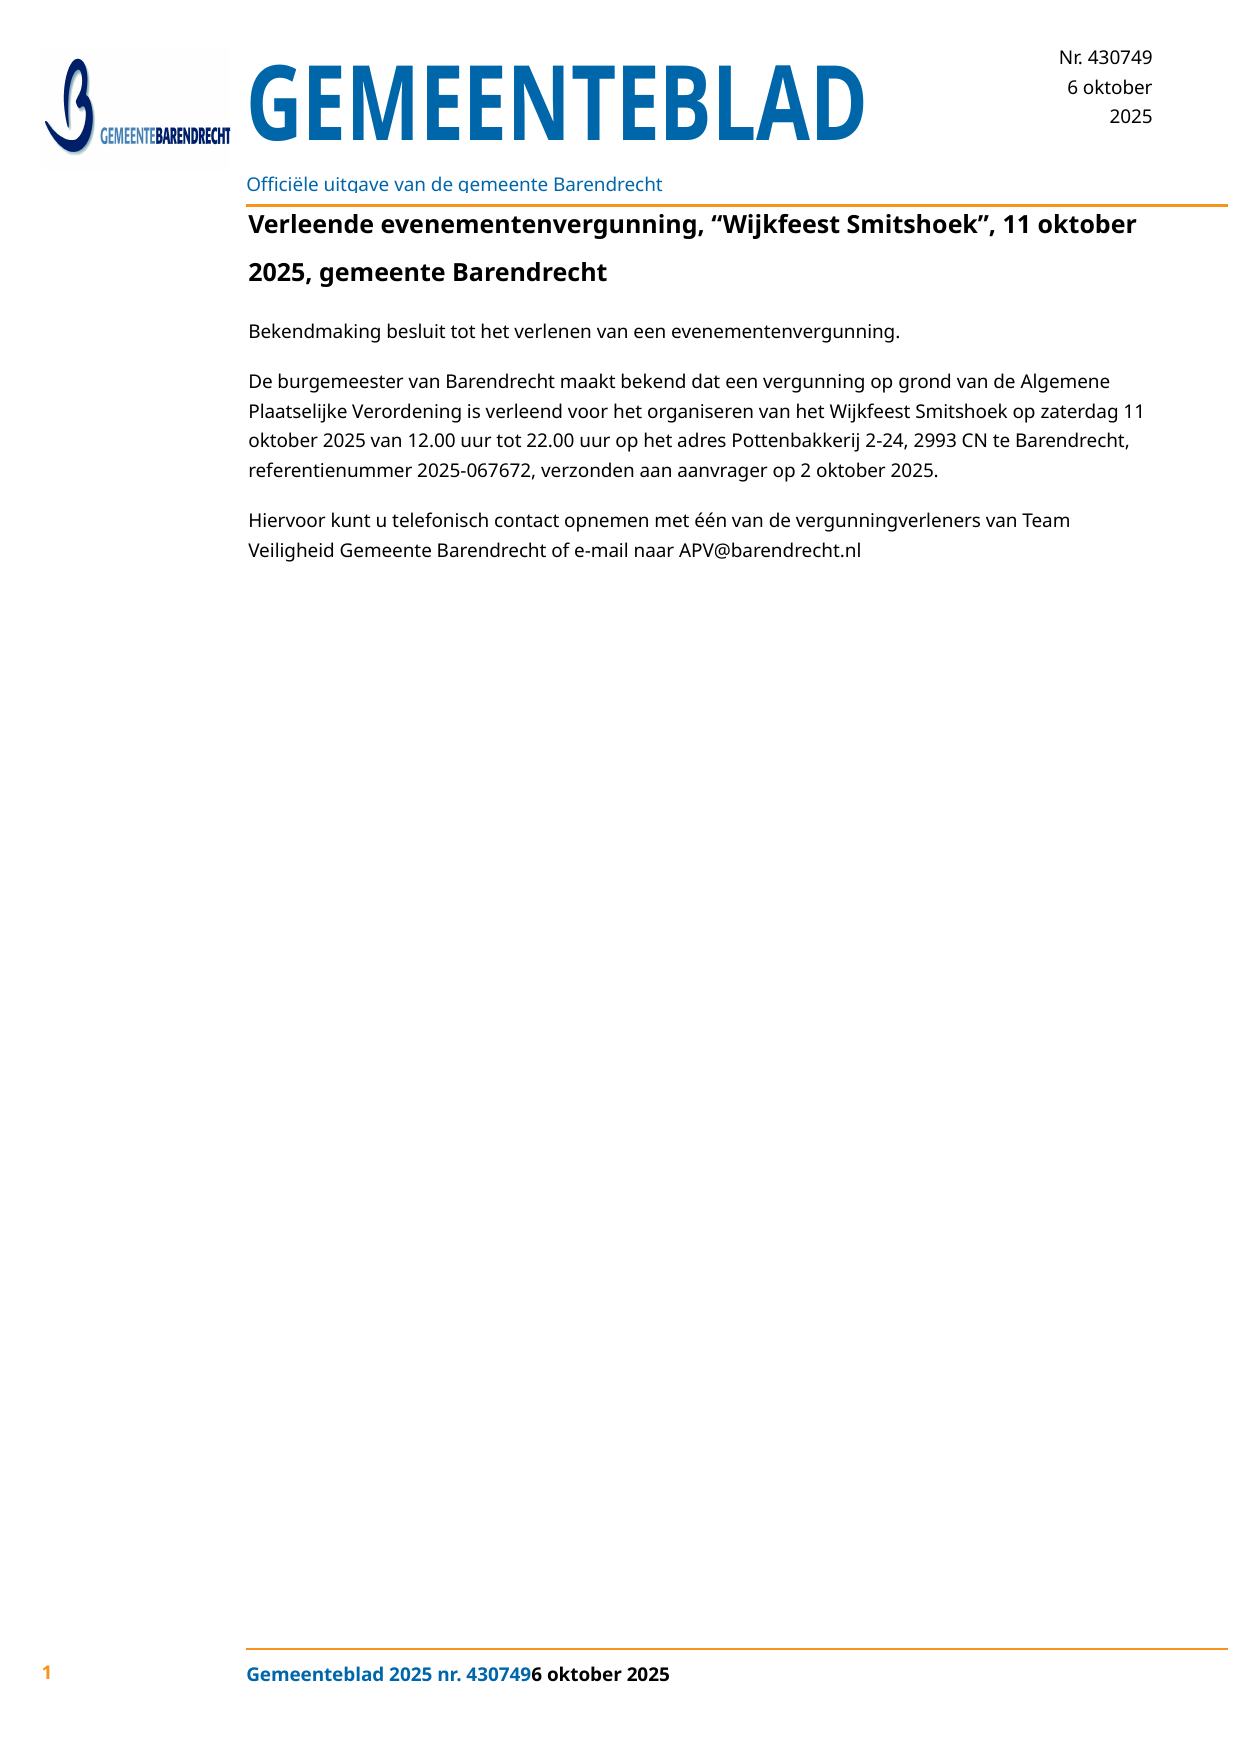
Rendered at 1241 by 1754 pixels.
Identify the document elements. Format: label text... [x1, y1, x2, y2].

text De burgemeester van Barendrecht maakt bekend dat een vergunning op grond van de Algemene Plaatselijke Verordening is verleend voor het organiseren van het Wijkfeest Smitshoek op zaterdag 11 oktober 2025 van 12.00 uur tot 22.00 uur op het adres Pottenbakkerij 2-24, 2993 CN te Barendrecht, referentienummer 2025-067672, verzonden aan aanvrager op 2 oktober 2025. [248, 368, 1152, 483]
text Hiervoor kunt u telefonisch contact opnemen met één van de vergunningverleners van Team Veiligheid Gemeente Barendrecht of e-mail naar APV@barendrecht.nl [248, 507, 1152, 563]
picture [41, 47, 231, 172]
text Bekendmaking besluit tot het verlenen van een evenementenvergunning. [248, 318, 1152, 344]
text Verleende evenementenvergunning, “Wijkfeest Smitshoek”, 11 oktober 2025, gemeente Barendrecht [248, 207, 1152, 288]
